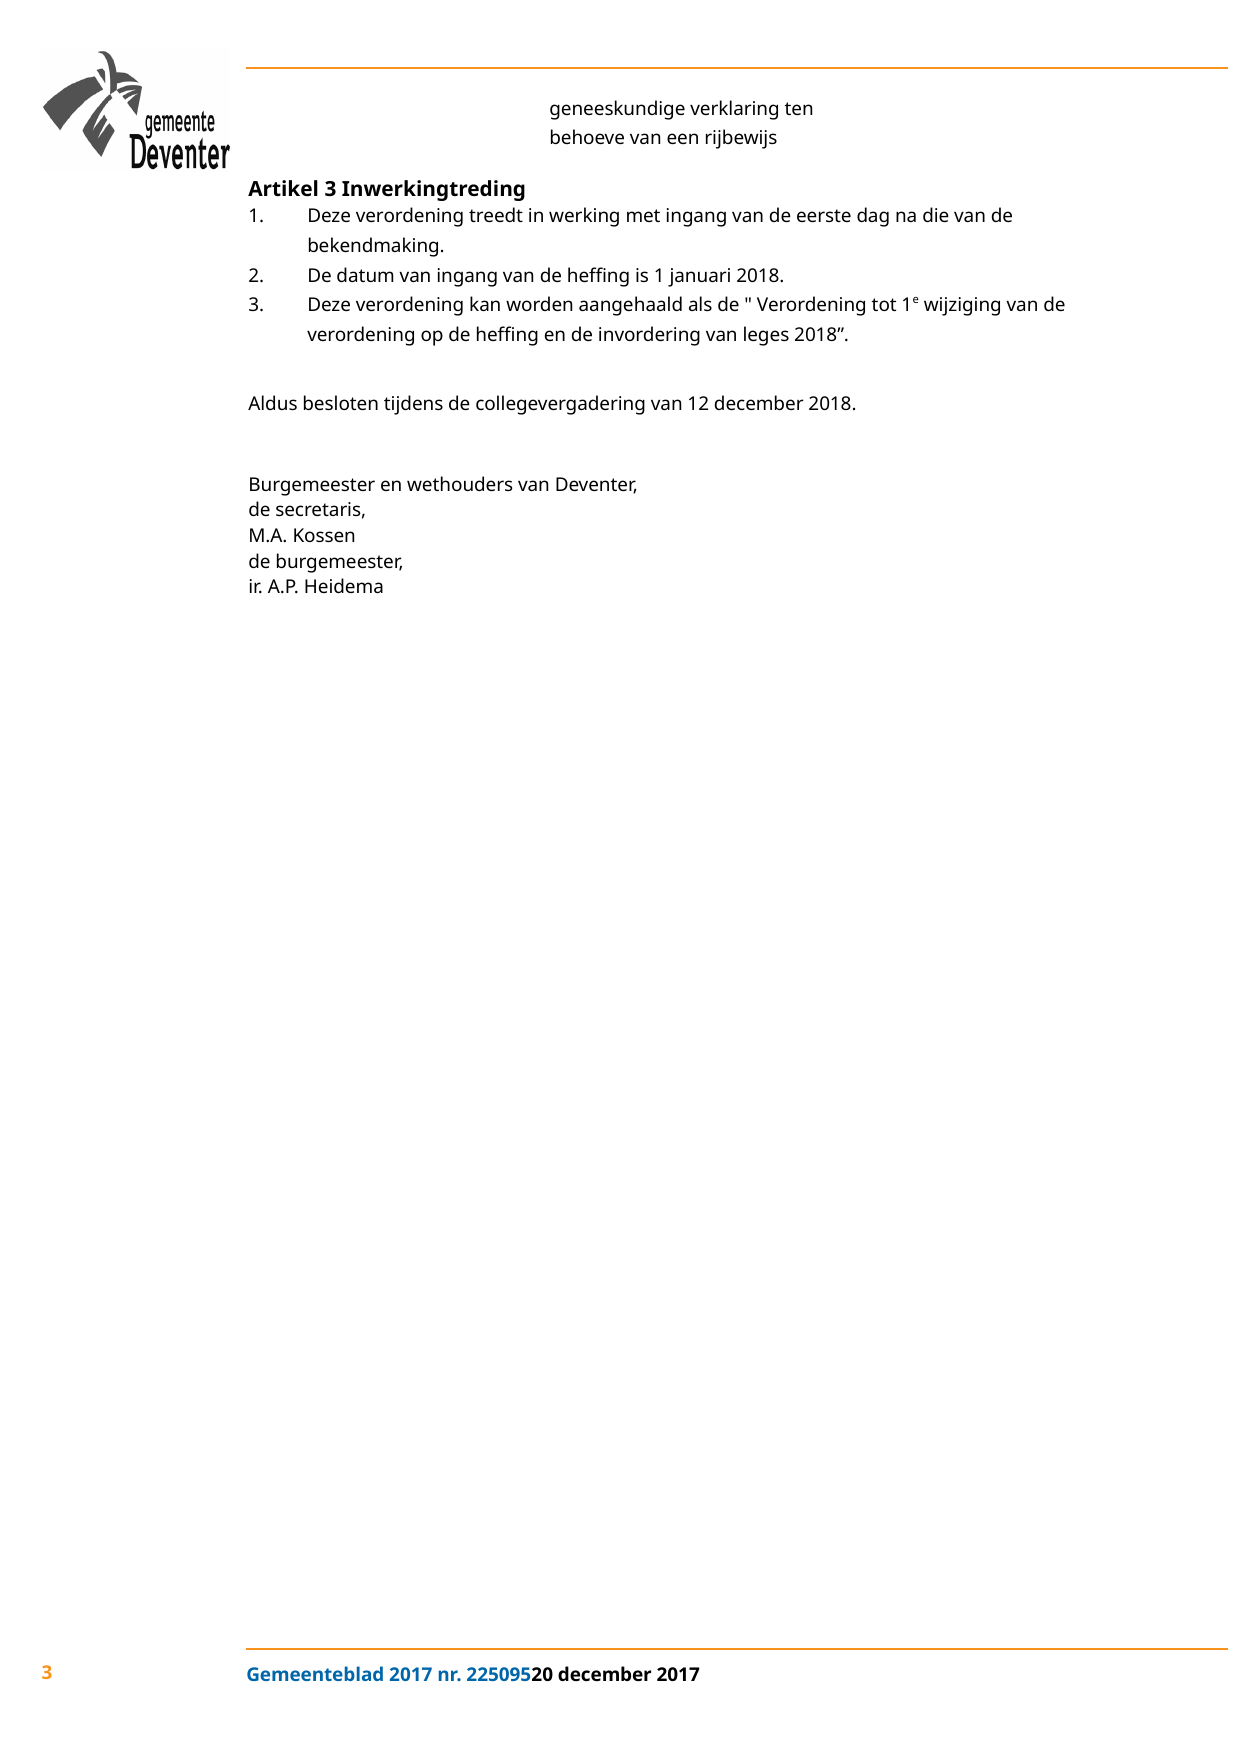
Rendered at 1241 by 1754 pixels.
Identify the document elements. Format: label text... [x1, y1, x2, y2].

text de burgemeester, [248, 548, 1152, 574]
list Deze verordening kan worden aange­haald als de " Verordening tot 1e wijziging van de verordening op de heffing en de invordering van leges 2018”. [248, 291, 1152, 347]
picture [41, 47, 231, 172]
text de secretaris, [248, 497, 1152, 522]
list Deze verordening treedt in werking met ingang van de eerste dag na die van de bekendmaking. [248, 203, 1152, 258]
text M.A. Kossen [248, 522, 1152, 548]
table_cell [850, 95, 1152, 150]
text Aldus besloten tijdens de collegevergadering van 12 december 2018. [248, 390, 1152, 416]
text Burgemeester en wethouders van Deventer, [248, 471, 1152, 497]
table_cell [248, 95, 549, 150]
text ir. A.P. Heidema [248, 574, 1152, 599]
text Artikel 3 Inwerkingtreding [248, 174, 1152, 203]
table_cell geneeskundige verklaring ten behoeve van een rijbewijs [549, 95, 850, 150]
list De datum van ingang van de heffing is 1 januari 2018. [248, 262, 1152, 287]
